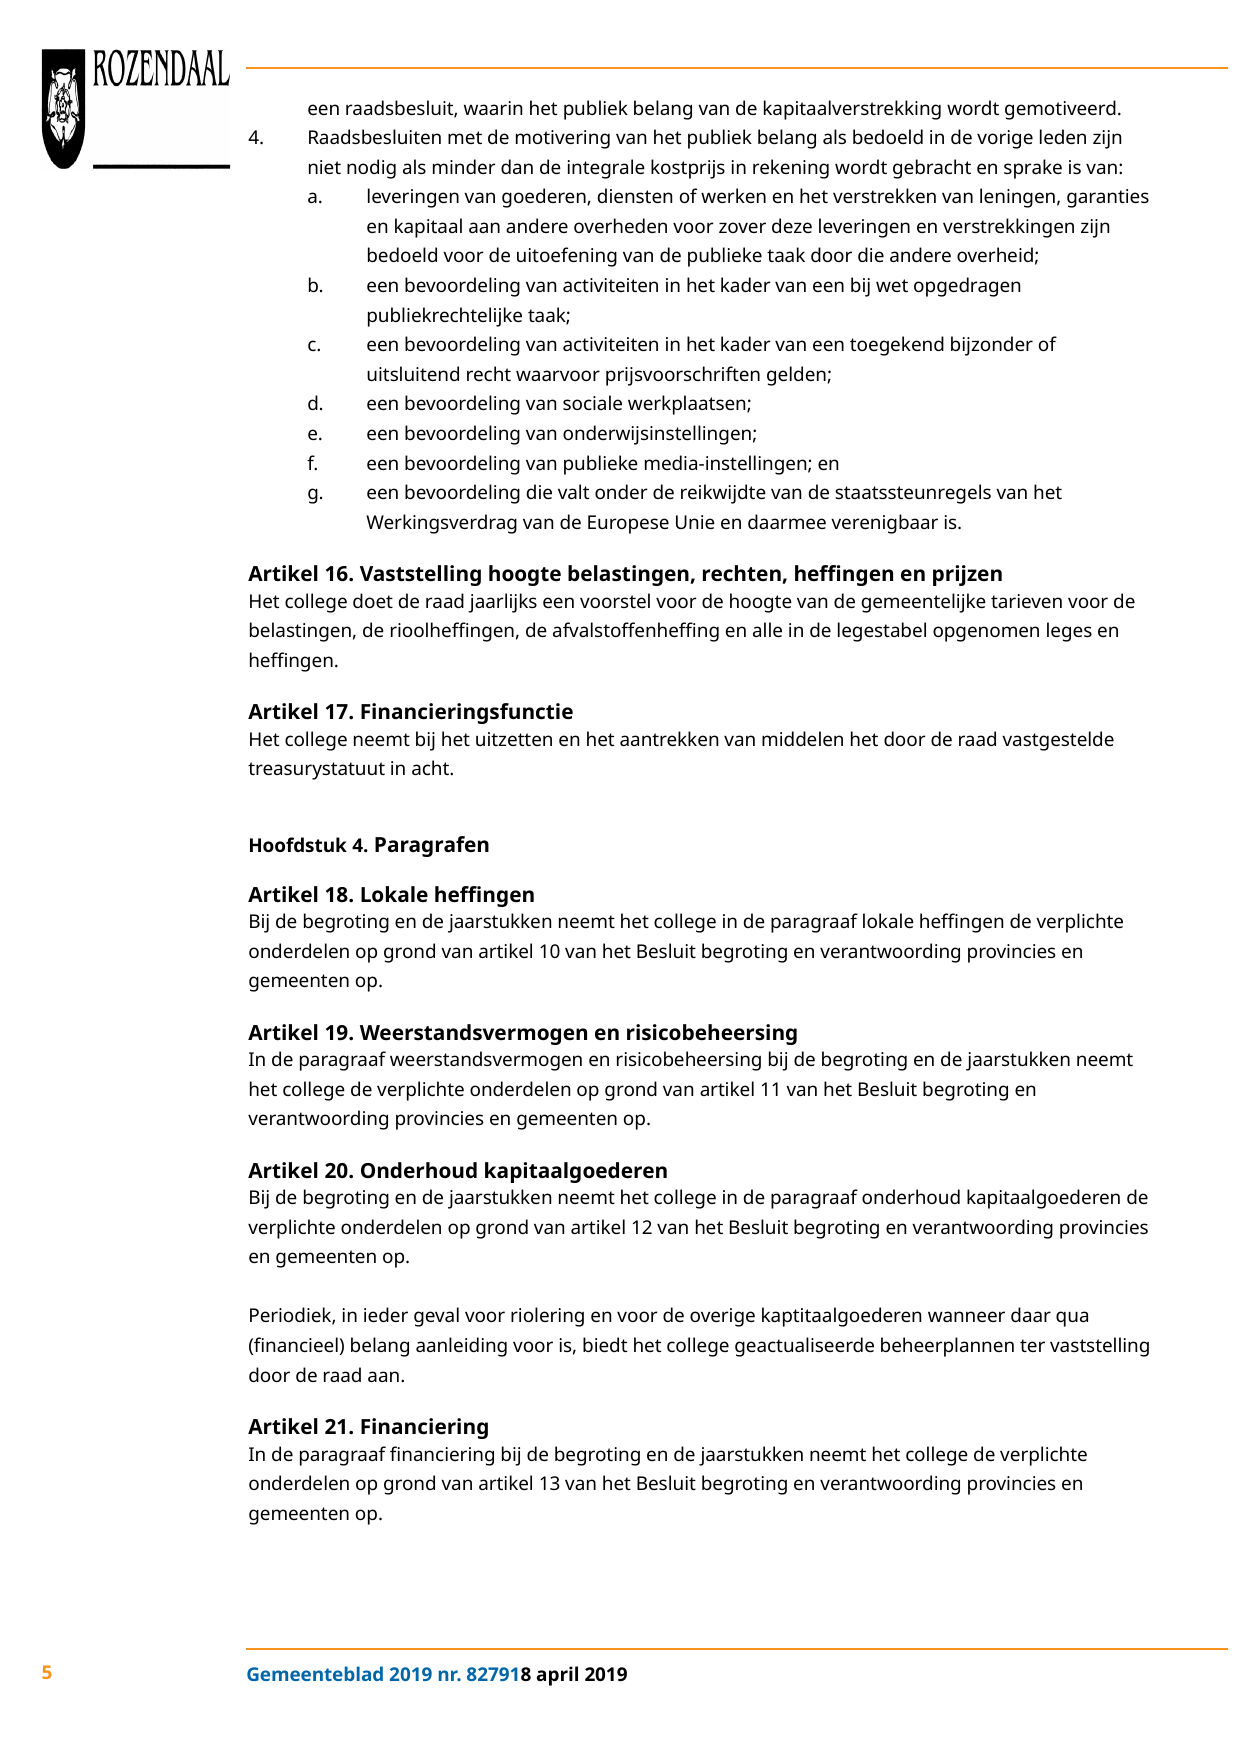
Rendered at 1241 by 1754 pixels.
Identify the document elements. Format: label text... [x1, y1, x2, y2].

text Het college neemt bij het uitzetten en het aantrekken van middelen het door de raad vastgestelde treasurystatuut in acht. [248, 726, 1152, 781]
text Artikel 17. Financieringsfunctie [248, 697, 1152, 726]
text Hoofdstuk 4. Paragrafen [248, 831, 1152, 859]
list een bevoordeling van sociale werkplaatsen; [307, 391, 1152, 416]
text In de paragraaf financiering bij de begroting en de jaarstukken neemt het college de verplichte onderdelen op grond van artikel 13 van het Besluit begroting en verantwoording provincies en gemeenten op. [248, 1441, 1152, 1526]
text Periodiek, in ieder geval voor riolering en voor de overige kaptitaalgoederen wanneer daar qua (financieel) belang aanleiding voor is, biedt het college geactualiseerde beheerplannen ter vaststelling door de raad aan. [248, 1303, 1152, 1388]
list een bevoordeling van activiteiten in het kader van een bij wet opgedragen publiekrechtelijke taak; [307, 272, 1152, 328]
text In de paragraaf weerstandsvermogen en risicobeheersing bij de begroting en de jaarstukken neemt het college de verplichte onderdelen op grond van artikel 11 van het Besluit begroting en verantwoording provincies en gemeenten op. [248, 1046, 1152, 1131]
text Bij de begroting en de jaarstukken neemt het college in de paragraaf lokale heffingen de verplichte onderdelen op grond van artikel 10 van het Besluit begroting en verantwoording provincies en gemeenten op. [248, 908, 1152, 993]
text Artikel 21. Financiering [248, 1412, 1152, 1441]
text Artikel 16. Vaststelling hoogte belastingen, rechten, heffingen en prijzen [248, 559, 1152, 588]
picture [41, 47, 231, 172]
list Raadsbesluiten met de motivering van het publiek belang als bedoeld in de vorige leden zijn niet nodig als minder dan de integrale kostprijs in rekening wordt gebracht en sprake is van: [248, 124, 1152, 180]
list een bevoordeling van activiteiten in het kader van een toegekend bijzonder of uitsluitend recht waarvoor prijsvoorschriften gelden; [307, 331, 1152, 387]
list een bevoordeling van publieke media-instellingen; en [307, 450, 1152, 476]
text Bij de begroting en de jaarstukken neemt het college in de paragraaf onderhoud kapitaalgoederen de verplichte onderdelen op grond van artikel 12 van het Besluit begroting en verantwoording provincies en gemeenten op. [248, 1184, 1152, 1269]
text Het college doet de raad jaarlijks een voorstel voor de hoogte van de gemeentelijke tarieven voor de belastingen, de rioolheffingen, de afvalstoffenheffing en alle in de legestabel opgenomen leges en heffingen. [248, 588, 1152, 673]
text Artikel 19. Weerstandsvermogen en risicobeheersing [248, 1018, 1152, 1046]
text Artikel 20. Onderhoud kapitaalgoederen [248, 1156, 1152, 1184]
list een bevoordeling van onderwijsinstellingen; [307, 420, 1152, 446]
list een bevoordeling die valt onder de reikwijdte van de staatssteunregels van het Werkingsverdrag van de Europese Unie en daarmee verenigbaar is. [307, 479, 1152, 535]
list leveringen van goederen, diensten of werken en het verstrekken van leningen, garanties en kapitaal aan andere overheden voor zover deze leveringen en verstrekkingen zijn bedoeld voor de uitoefening van de publieke taak door die andere overheid; [307, 183, 1152, 268]
list een raadsbesluit, waarin het publiek belang van de kapitaalverstrekking wordt gemotiveerd. [248, 95, 1152, 121]
text Artikel 18. Lokale heffingen [248, 880, 1152, 908]
